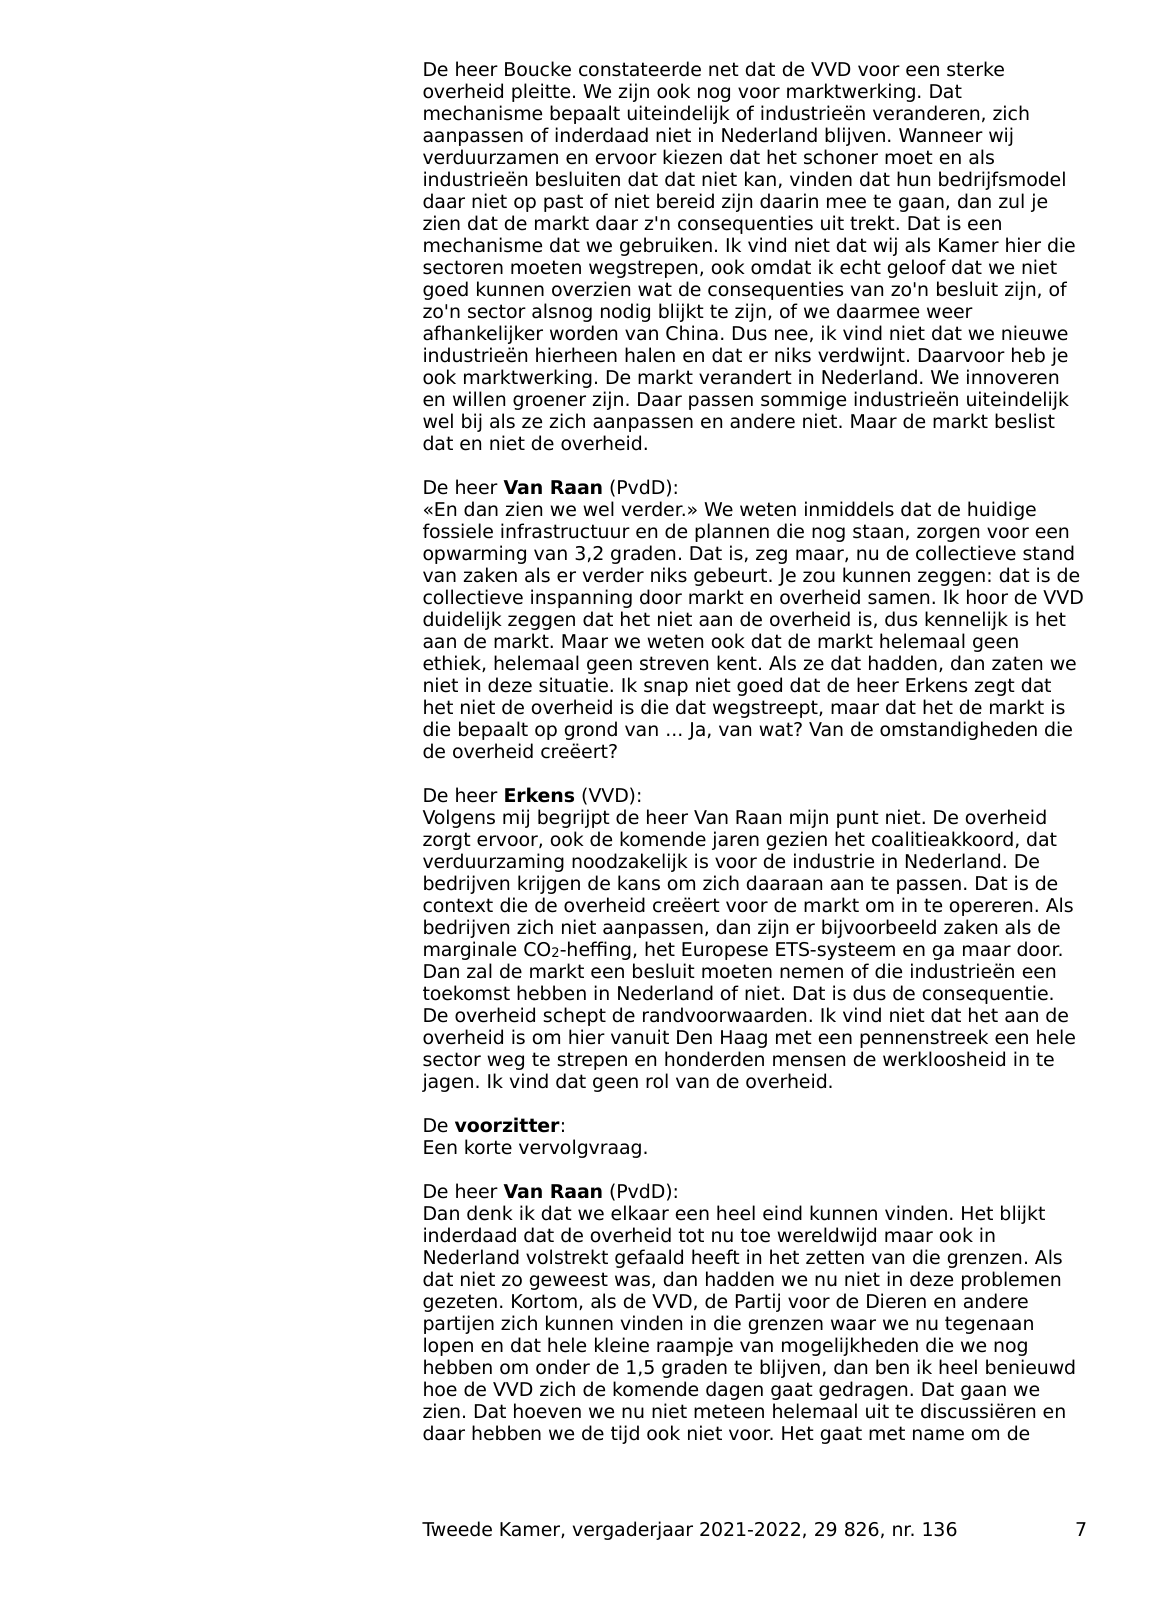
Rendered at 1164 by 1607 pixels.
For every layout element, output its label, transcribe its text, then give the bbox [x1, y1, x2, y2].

text Volgens mij begrijpt de heer Van Raan mijn punt niet. De overheid zorgt ervoor, ook de komende jaren gezien het coalitieakkoord, dat verduurzaming noodzakelijk is voor de industrie in Nederland. De bedrijven krijgen de kans om zich daaraan aan te passen. Dat is de context die de overheid creëert voor de markt om in te opereren. Als bedrijven zich niet aanpassen, dan zijn er bijvoorbeeld zaken als de marginale CO2-heffing, het Europese ETS-systeem en ga maar door. Dan zal de markt een besluit moeten nemen of die industrieën een toekomst hebben in Nederland of niet. Dat is dus de consequentie. De overheid schept de randvoorwaarden. Ik vind niet dat het aan de overheid is om hier vanuit Den Haag met een pennenstreek een hele sector weg te strepen en honderden mensen de werkloosheid in te jagen. Ik vind dat geen rol van de overheid. [422, 807, 1087, 1092]
text De heer Van Raan (PvdD): [422, 477, 1087, 499]
text De heer Van Raan (PvdD): [422, 1181, 1087, 1203]
text De heer Erkens (VVD): [422, 785, 1087, 807]
text De voorzitter: [422, 1115, 1087, 1137]
text «En dan zien we wel verder.» We weten inmiddels dat de huidige fossiele infrastructuur en de plannen die nog staan, zorgen voor een opwarming van 3,2 graden. Dat is, zeg maar, nu de collectieve stand van zaken als er verder niks gebeurt. Je zou kunnen zeggen: dat is de collectieve inspanning door markt en overheid samen. Ik hoor de VVD duidelijk zeggen dat het niet aan de overheid is, dus kennelijk is het aan de markt. Maar we weten ook dat de markt helemaal geen ethiek, helemaal geen streven kent. Als ze dat hadden, dan zaten we niet in deze situatie. Ik snap niet goed dat de heer Erkens zegt dat het niet de overheid is die dat wegstreept, maar dat het de markt is die bepaalt op grond van ... Ja, van wat? Van de omstandigheden die de overheid creëert? [422, 499, 1087, 763]
text De heer Boucke constateerde net dat de VVD voor een sterke overheid pleitte. We zijn ook nog voor marktwerking. Dat mechanisme bepaalt uiteindelijk of industrieën veranderen, zich aanpassen of inderdaad niet in Nederland blijven. Wanneer wij verduurzamen en ervoor kiezen dat het schoner moet en als industrieën besluiten dat dat niet kan, vinden dat hun bedrijfsmodel daar niet op past of niet bereid zijn daarin mee te gaan, dan zul je zien dat de markt daar z'n consequenties uit trekt. Dat is een mechanisme dat we gebruiken. Ik vind niet dat wij als Kamer hier die sectoren moeten wegstrepen, ook omdat ik echt geloof dat we niet goed kunnen overzien wat de consequenties van zo'n besluit zijn, of zo'n sector alsnog nodig blijkt te zijn, of we daarmee weer afhankelijker worden van China. Dus nee, ik vind niet dat we nieuwe industrieën hierheen halen en dat er niks verdwijnt. Daarvoor heb je ook marktwerking. De markt verandert in Nederland. We innoveren en willen groener zijn. Daar passen sommige industrieën uiteindelijk wel bij als ze zich aanpassen en andere niet. Maar de markt beslist dat en niet de overheid. [422, 59, 1087, 455]
text Een korte vervolgvraag. [422, 1137, 1087, 1159]
text Dan denk ik dat we elkaar een heel eind kunnen vinden. Het blijkt inderdaad dat de overheid tot nu toe wereldwijd maar ook in Nederland volstrekt gefaald heeft in het zetten van die grenzen. Als dat niet zo geweest was, dan hadden we nu niet in deze problemen gezeten. Kortom, als de VVD, de Partij voor de Dieren en andere partijen zich kunnen vinden in die grenzen waar we nu tegenaan lopen en dat hele kleine raampje van mogelijkheden die we nog hebben om onder de 1,5 graden te blijven, dan ben ik heel benieuwd hoe de VVD zich de komende dagen gaat gedragen. Dat gaan we zien. Dat hoeven we nu niet meteen helemaal uit te discussiëren en daar hebben we de tijd ook niet voor. Het gaat met name om de [422, 1203, 1087, 1444]
